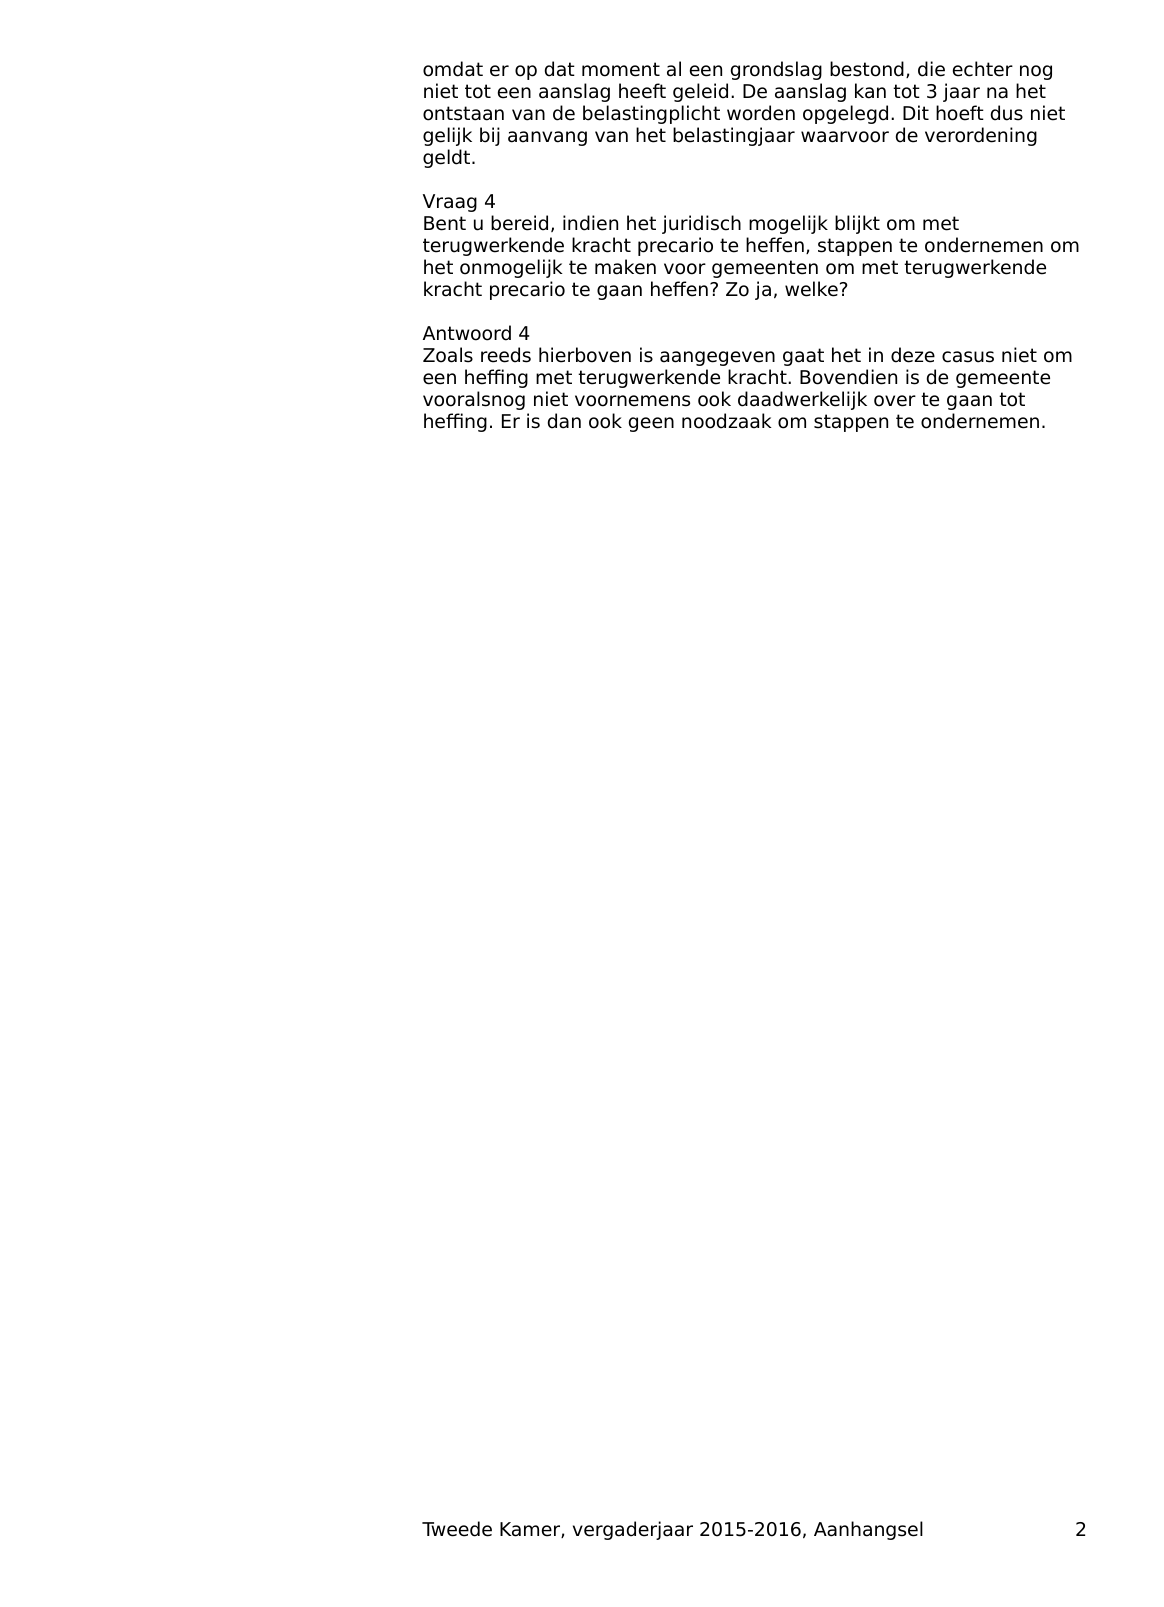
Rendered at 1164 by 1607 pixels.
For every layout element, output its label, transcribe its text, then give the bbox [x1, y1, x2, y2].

text Bent u bereid, indien het juridisch mogelijk blijkt om met terugwerkende kracht precario te heffen, stappen te ondernemen om het onmogelijk te maken voor gemeenten om met terugwerkende kracht precario te gaan heffen? Zo ja, welke? [422, 213, 1087, 301]
text omdat er op dat moment al een grondslag bestond, die echter nog niet tot een aanslag heeft geleid. De aanslag kan tot 3 jaar na het ontstaan van de belastingplicht worden opgelegd. Dit hoeft dus niet gelijk bij aanvang van het belastingjaar waarvoor de verordening geldt. [422, 59, 1087, 169]
text Antwoord 4 [422, 323, 1087, 345]
text Zoals reeds hierboven is aangegeven gaat het in deze casus niet om een heffing met terugwerkende kracht. Bovendien is de gemeente vooralsnog niet voornemens ook daadwerkelijk over te gaan tot heffing. Er is dan ook geen noodzaak om stappen te ondernemen. [422, 345, 1087, 433]
text Vraag 4 [422, 191, 1087, 213]
